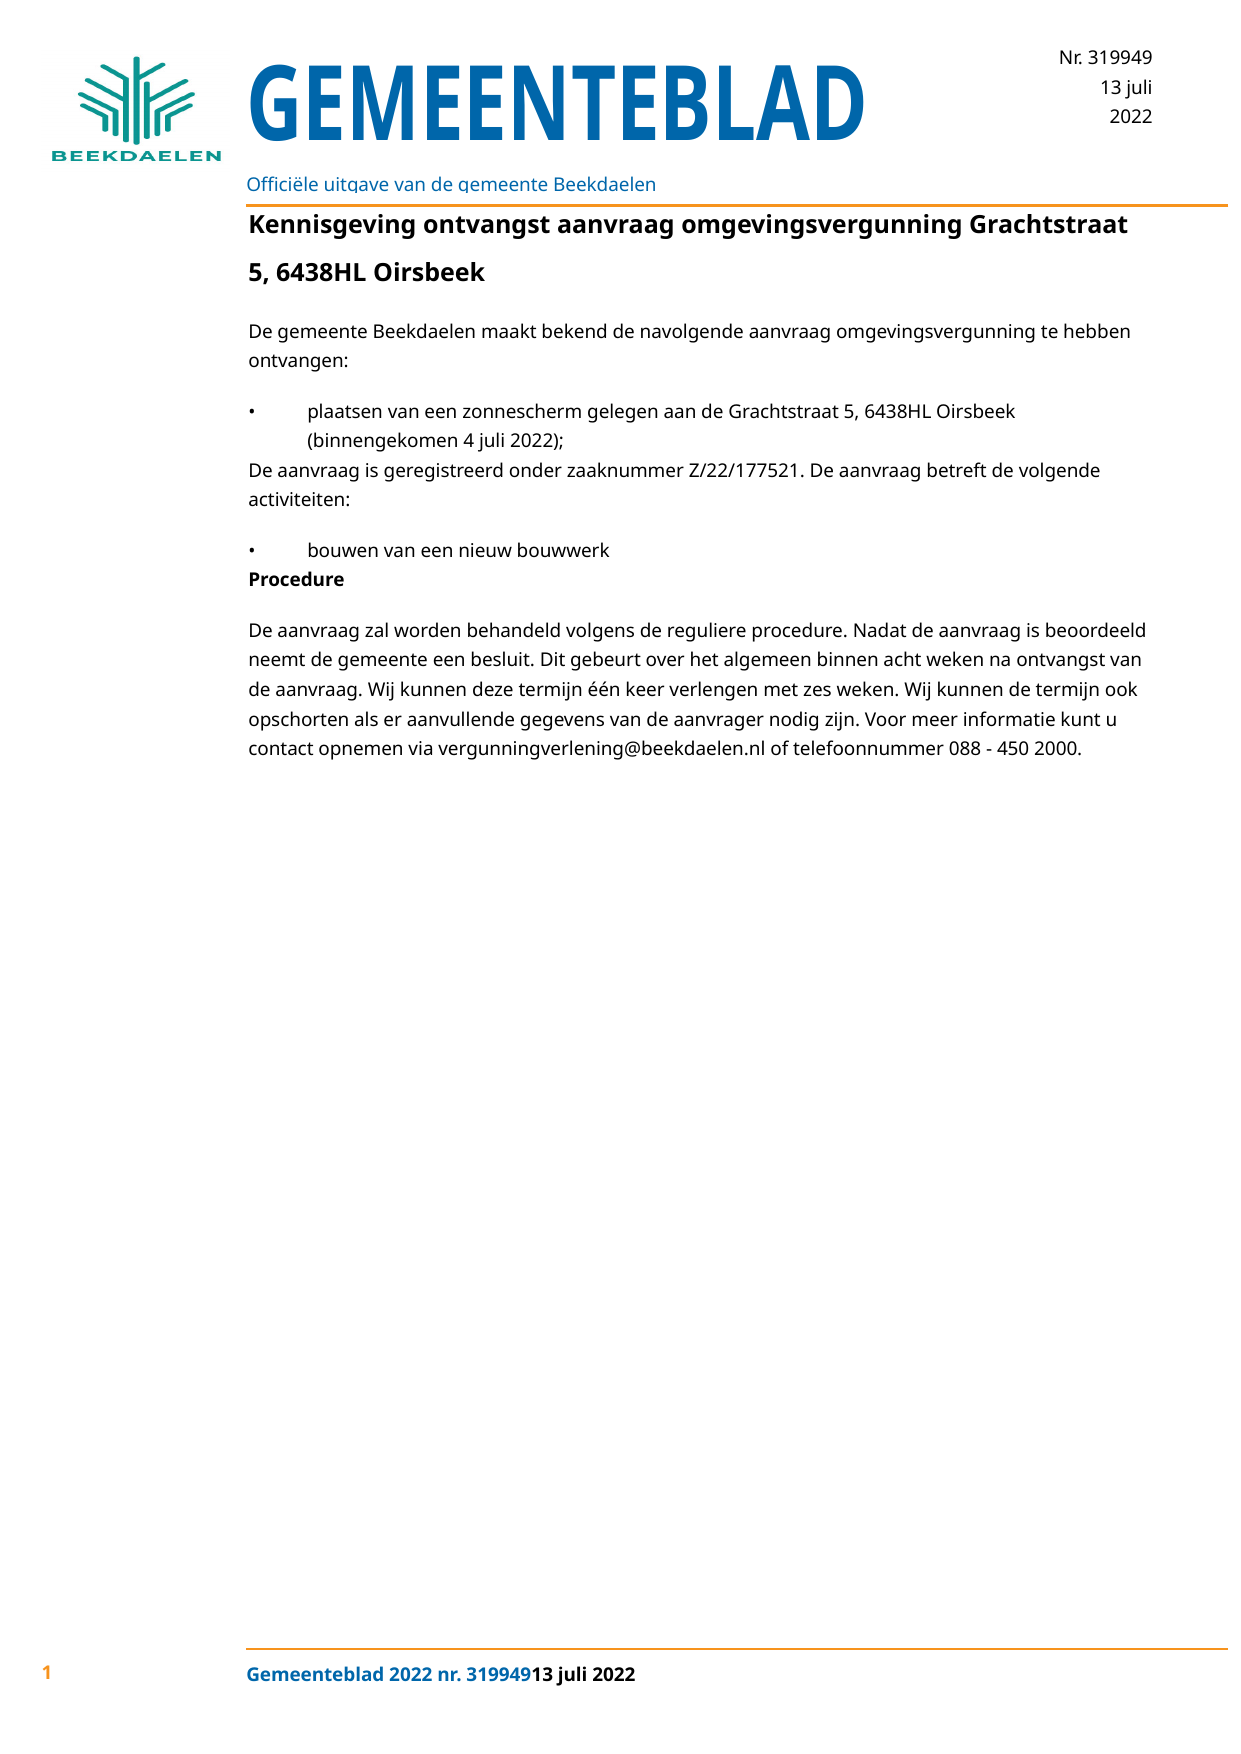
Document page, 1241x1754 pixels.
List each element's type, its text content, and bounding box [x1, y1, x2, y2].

text De aanvraag is geregistreerd onder zaaknummer Z/22/177521. De aanvraag betreft de volgende activiteiten: [248, 457, 1152, 512]
list bouwen van een nieuw bouwwerk [248, 537, 1152, 563]
list plaatsen van een zonnescherm gelegen aan de Grachtstraat 5, 6438HL Oirsbeek (binnengekomen 4 juli 2022); [248, 398, 1152, 453]
text Kennisgeving ontvangst aanvraag omgevingsvergunning Grachtstraat 5, 6438HL Oirsbeek [248, 207, 1152, 288]
text De aanvraag zal worden behandeld volgens de reguliere procedure. Nadat de aanvraag is beoordeeld neemt de gemeente een besluit. Dit gebeurt over het algemeen binnen acht weken na ontvangst van de aanvraag. Wij kunnen deze termijn één keer verlengen met zes weken. Wij kunnen de termijn ook opschorten als er aanvullende gegevens van de aanvrager nodig zijn. Voor meer informatie kunt u contact opnemen via vergunningverlening@beekdaelen.nl of telefoonnummer 088 - 450 2000. [248, 617, 1152, 761]
picture [41, 47, 231, 172]
text Procedure [248, 567, 1152, 592]
text De gemeente Beekdaelen maakt bekend de navolgende aanvraag omgevingsvergunning te hebben ontvangen: [248, 318, 1152, 373]
